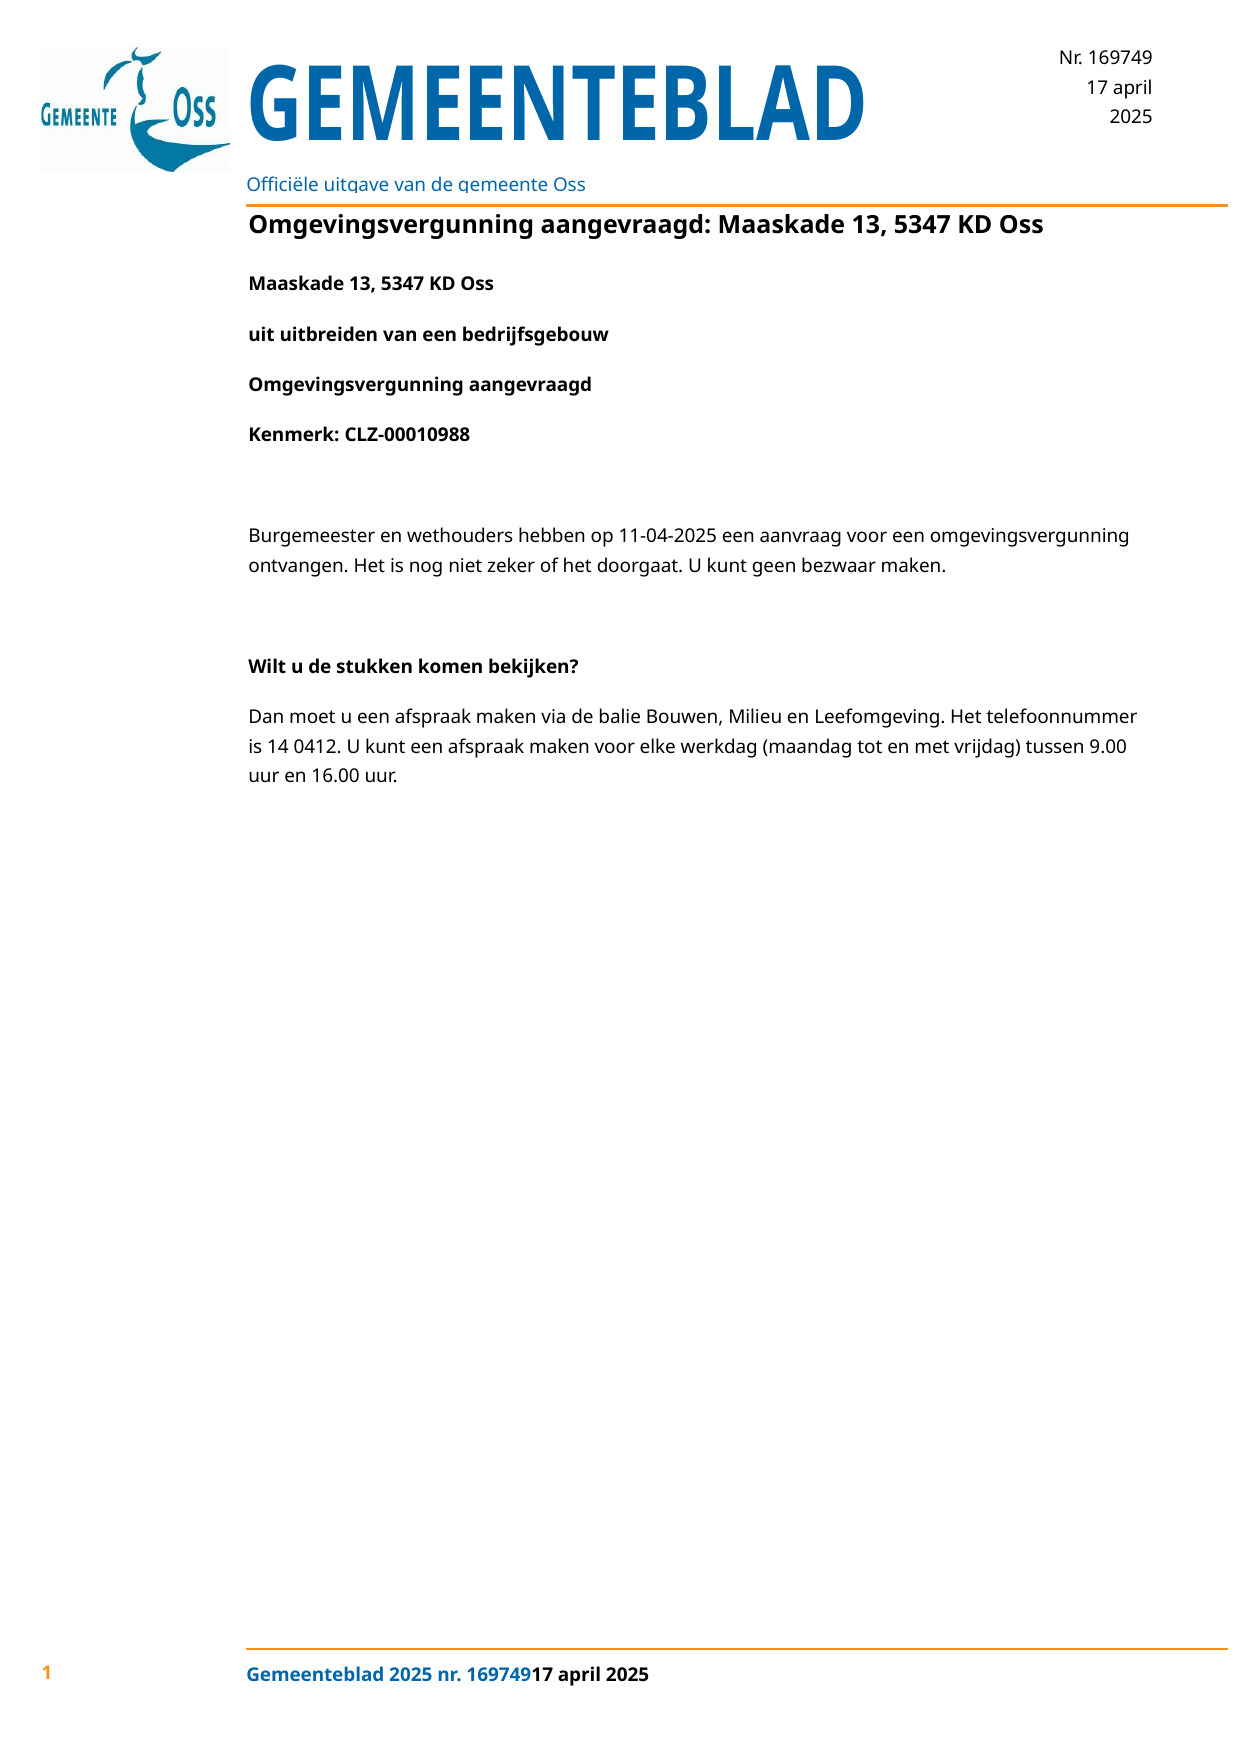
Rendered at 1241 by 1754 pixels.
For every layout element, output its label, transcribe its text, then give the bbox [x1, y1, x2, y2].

picture [41, 47, 231, 172]
text Burgemeester en wethouders hebben op 11-04-2025 een aanvraag voor een omgevingsvergunning ontvangen. Het is nog niet zeker of het doorgaat. U kunt geen bezwaar maken. [248, 522, 1152, 578]
text uit uitbreiden van een bedrijfsgebouw [248, 321, 1152, 346]
text Maaskade 13, 5347 KD Oss [248, 270, 1152, 296]
text Wilt u de stukken komen bekijken? [248, 653, 1152, 678]
text Omgevingsvergunning aangevraagd: Maaskade 13, 5347 KD Oss [248, 207, 1152, 241]
text Dan moet u een afspraak maken via de balie Bouwen, Milieu en Leefomgeving. Het telefoonnummer is 14 0412. U kunt een afspraak maken voor elke werkdag (maandag tot en met vrijdag) tussen 9.00 uur en 16.00 uur. [248, 703, 1152, 788]
text Omgevingsvergunning aangevraagd [248, 371, 1152, 397]
text Kenmerk: CLZ-00010988 [248, 422, 1152, 447]
